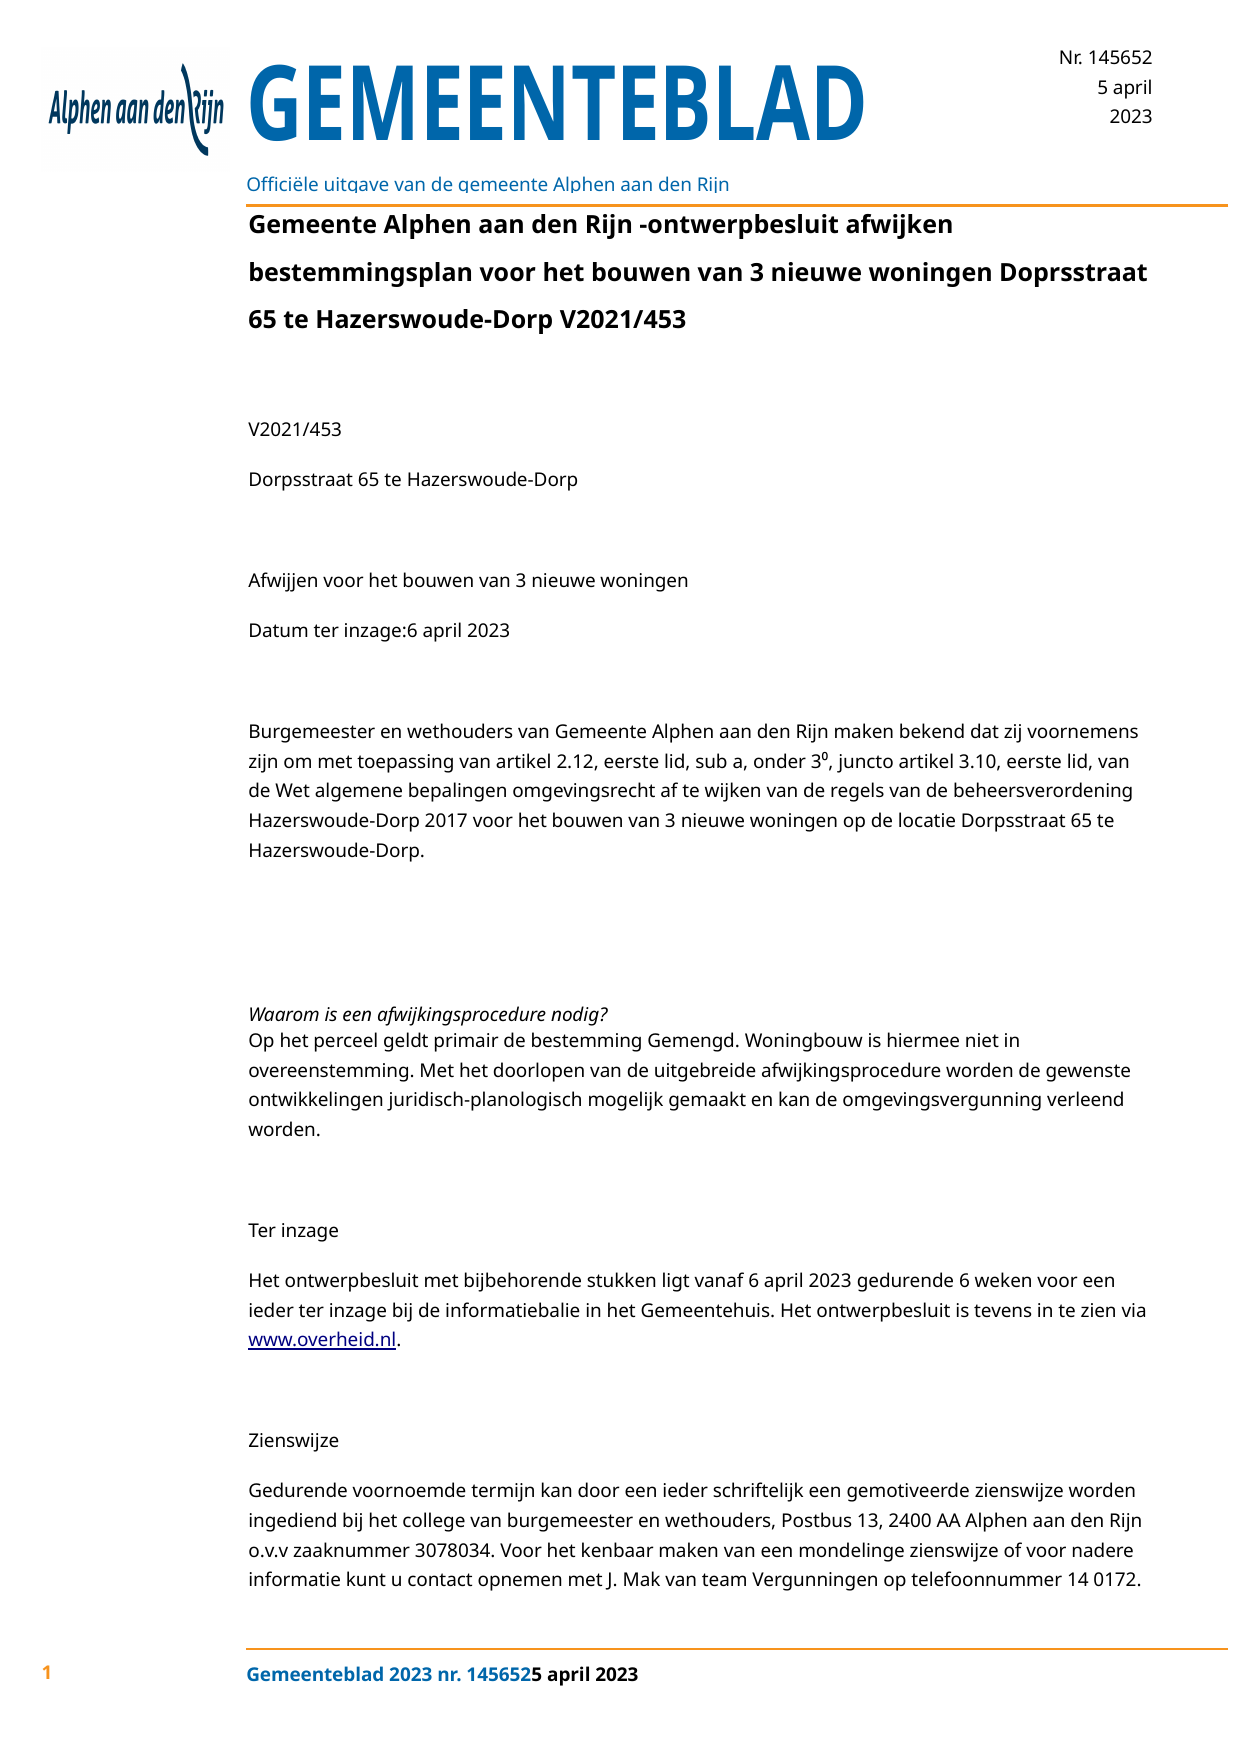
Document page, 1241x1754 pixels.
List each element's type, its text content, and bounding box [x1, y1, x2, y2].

text Dorpsstraat 65 te Hazerswoude-Dorp [248, 466, 1152, 492]
text Gedurende voornoemde termijn kan door een ieder schriftelijk een gemotiveerde zienswijze worden ingediend bij het college van burgemeester en wethouders, Postbus 13, 2400 AA Alphen aan den Rijn o.v.v zaaknummer 3078034. Voor het kenbaar maken van een mondelinge zienswijze of voor nadere informatie kunt u contact opnemen met J. Mak van team Vergunningen op telefoonnummer 14 0172. [248, 1478, 1152, 1592]
text Op het perceel geldt primair de bestemming Gemengd. Woningbouw is hiermee niet in overeenstemming. Met het doorlopen van de uitgebreide afwijkingsprocedure worden de gewenste ontwikkelingen juridisch-planologisch mogelijk gemaakt en kan de omgevingsvergunning verleend worden. [248, 1027, 1152, 1142]
text Burgemeester en wethouders van Gemeente Alphen aan den Rijn maken bekend dat zij voornemens zijn om met toepassing van artikel 2.12, eerste lid, sub a, onder 3⁰, juncto artikel 3.10, eerste lid, van de Wet algemene bepalingen omgevingsrecht af te wijken van de regels van de beheersverordening Hazerswoude-Dorp 2017 voor het bouwen van 3 nieuwe woningen op de locatie Dorpsstraat 65 te Hazerswoude-Dorp. [248, 718, 1152, 862]
text Ter inzage [248, 1217, 1152, 1243]
text Datum ter inzage:6 april 2023 [248, 618, 1152, 643]
picture [41, 47, 231, 172]
text V2021/453 [248, 416, 1152, 442]
text Afwijjen voor het bouwen van 3 nieuwe woningen [248, 567, 1152, 593]
text Zienswijze [248, 1427, 1152, 1453]
text Het ontwerpbesluit met bijbehorende stukken ligt vanaf 6 april 2023 gedurende 6 weken voor een ieder ter inzage bij de informatiebalie in het Gemeentehuis. Het ontwerpbesluit is tevens in te zien via www.overheid.nl. [248, 1267, 1152, 1352]
text Waarom is een afwijkingsprocedure nodig? [248, 1002, 1152, 1027]
text Gemeente Alphen aan den Rijn -ontwerpbesluit afwijken bestemmingsplan voor het bouwen van 3 nieuwe woningen Doprsstraat 65 te Hazerswoude-Dorp V2021/453 [248, 207, 1152, 336]
